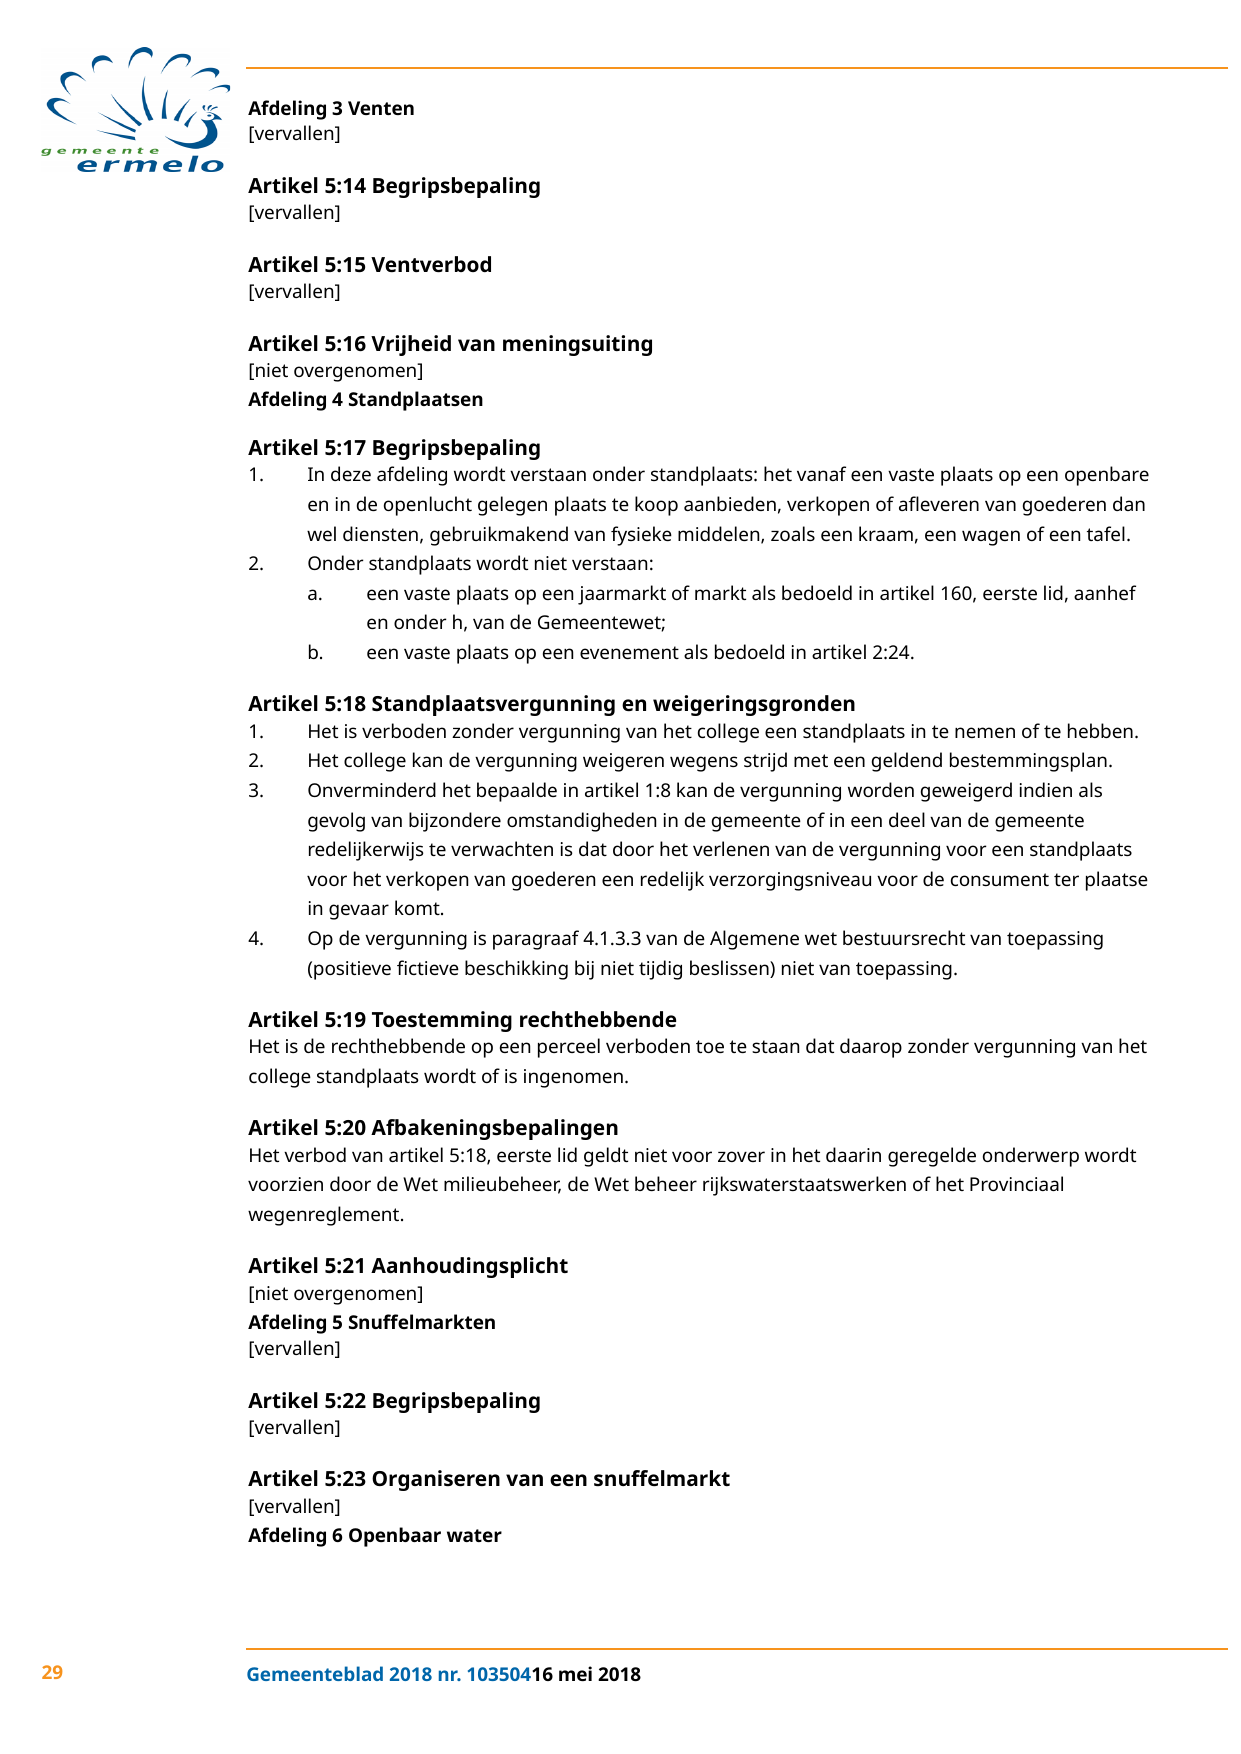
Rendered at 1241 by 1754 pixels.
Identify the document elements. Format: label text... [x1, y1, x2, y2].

list Het is verboden zonder vergunning van het college een standplaats in te nemen of te hebben. [248, 718, 1152, 744]
text Het verbod van artikel 5:18, eerste lid geldt niet voor zover in het daarin geregelde onderwerp wordt voorzien door de Wet milieubeheer, de Wet beheer rijkswaterstaatswerken of het Provinciaal wegenreglement. [248, 1142, 1152, 1227]
text Artikel 5:14 Begripsbepaling [248, 171, 1152, 199]
text Artikel 5:19 Toestemming rechthebbende [248, 1005, 1152, 1033]
text Het is de rechthebbende op een perceel verboden toe te staan dat daarop zonder vergunning van het college standplaats wordt of is ingenomen. [248, 1033, 1152, 1089]
text Artikel 5:16 Vrijheid van meningsuiting [248, 329, 1152, 357]
list Onder standplaats wordt niet verstaan: [248, 550, 1152, 576]
list een vaste plaats op een jaarmarkt of markt als bedoeld in artikel 160, eerste lid, aanhef en onder h, van de Gemeentewet; [307, 580, 1152, 635]
text [vervallen] [248, 121, 1152, 146]
text [niet overgenomen] [248, 357, 1152, 383]
list In deze afdeling wordt verstaan onder standplaats: het vanaf een vaste plaats op een openbare en in de openlucht gelegen plaats te koop aanbieden, verkopen of afleveren van goederen dan wel diensten, gebruikmakend van fysieke middelen, zoals een kraam, een wagen of een tafel. [248, 462, 1152, 547]
text Afdeling 3 Venten [248, 95, 1152, 121]
text Artikel 5:20 Afbakeningsbepalingen [248, 1113, 1152, 1142]
text Afdeling 6 Openbaar water [248, 1523, 1152, 1548]
text Artikel 5:21 Aanhoudingsplicht [248, 1252, 1152, 1280]
text Artikel 5:22 Begripsbepaling [248, 1386, 1152, 1414]
picture [41, 47, 231, 172]
text [vervallen] [248, 1493, 1152, 1519]
list Het college kan de vergunning weigeren wegens strijd met een geldend bestemmingsplan. [248, 748, 1152, 773]
text [vervallen] [248, 1335, 1152, 1361]
list een vaste plaats op een evenement als bedoeld in artikel 2:24. [307, 639, 1152, 665]
list Op de vergunning is paragraaf 4.1.3.3 van de Algemene wet bestuursrecht van toepassing (positieve fictieve beschikking bij niet tijdig beslissen) niet van toepassing. [248, 925, 1152, 980]
text [vervallen] [248, 278, 1152, 304]
text [niet overgenomen] [248, 1280, 1152, 1306]
text Artikel 5:17 Begripsbepaling [248, 433, 1152, 462]
text [vervallen] [248, 1414, 1152, 1440]
list Onverminderd het bepaalde in artikel 1:8 kan de vergunning worden geweigerd indien als gevolg van bijzondere omstandigheden in de gemeente of in een deel van de gemeente redelijkerwijs te verwachten is dat door het verlenen van de vergunning voor een standplaats voor het verkopen van goederen een redelijk verzorgingsniveau voor de consument ter plaatse in gevaar komt. [248, 777, 1152, 921]
text Artikel 5:23 Organiseren van een snuffelmarkt [248, 1464, 1152, 1493]
text Artikel 5:15 Ventverbod [248, 250, 1152, 278]
text Artikel 5:18 Standplaatsvergunning en weigeringsgronden [248, 689, 1152, 718]
text Afdeling 4 Standplaatsen [248, 387, 1152, 412]
text [vervallen] [248, 199, 1152, 225]
text Afdeling 5 Snuffelmarkten [248, 1309, 1152, 1335]
